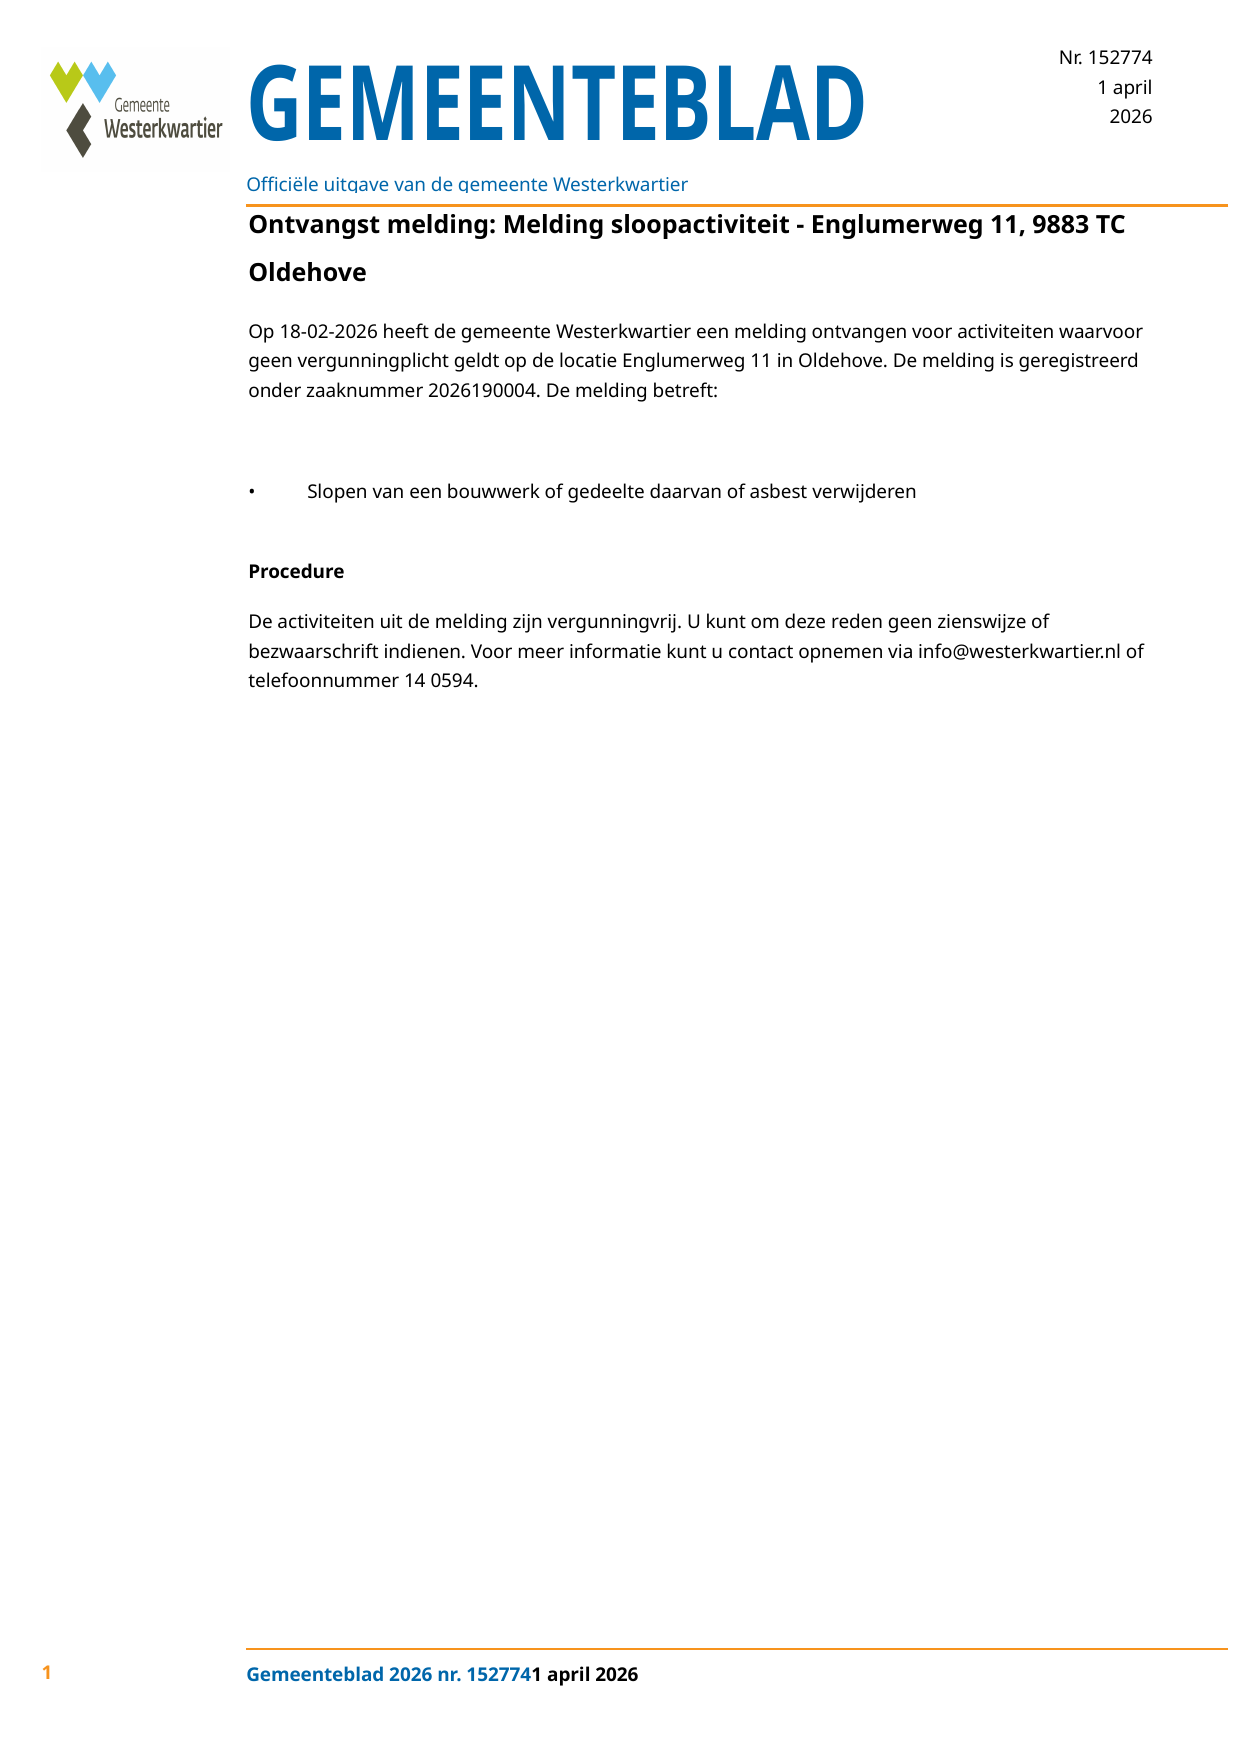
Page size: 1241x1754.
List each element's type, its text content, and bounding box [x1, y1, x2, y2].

text Op 18-02-2026 heeft de gemeente Westerkwartier een melding ontvangen voor activiteiten waarvoor geen vergunningplicht geldt op de locatie Englumerweg 11 in Oldehove. De melding is geregistreerd onder zaaknummer 2026190004. De melding betreft: [248, 318, 1152, 403]
picture [41, 47, 231, 172]
text De activiteiten uit de melding zijn vergunningvrij. U kunt om deze reden geen zienswijze of bezwaarschrift indienen. Voor meer informatie kunt u contact opnemen via info@westerkwartier.nl of telefoonnummer 14 0594. [248, 608, 1152, 693]
text Procedure [248, 558, 1152, 584]
list Slopen van een bouwwerk of gedeelte daarvan of asbest verwijderen [248, 478, 1152, 504]
text Ontvangst melding: Melding sloopactiviteit - Englumerweg 11, 9883 TC Oldehove [248, 207, 1152, 288]
